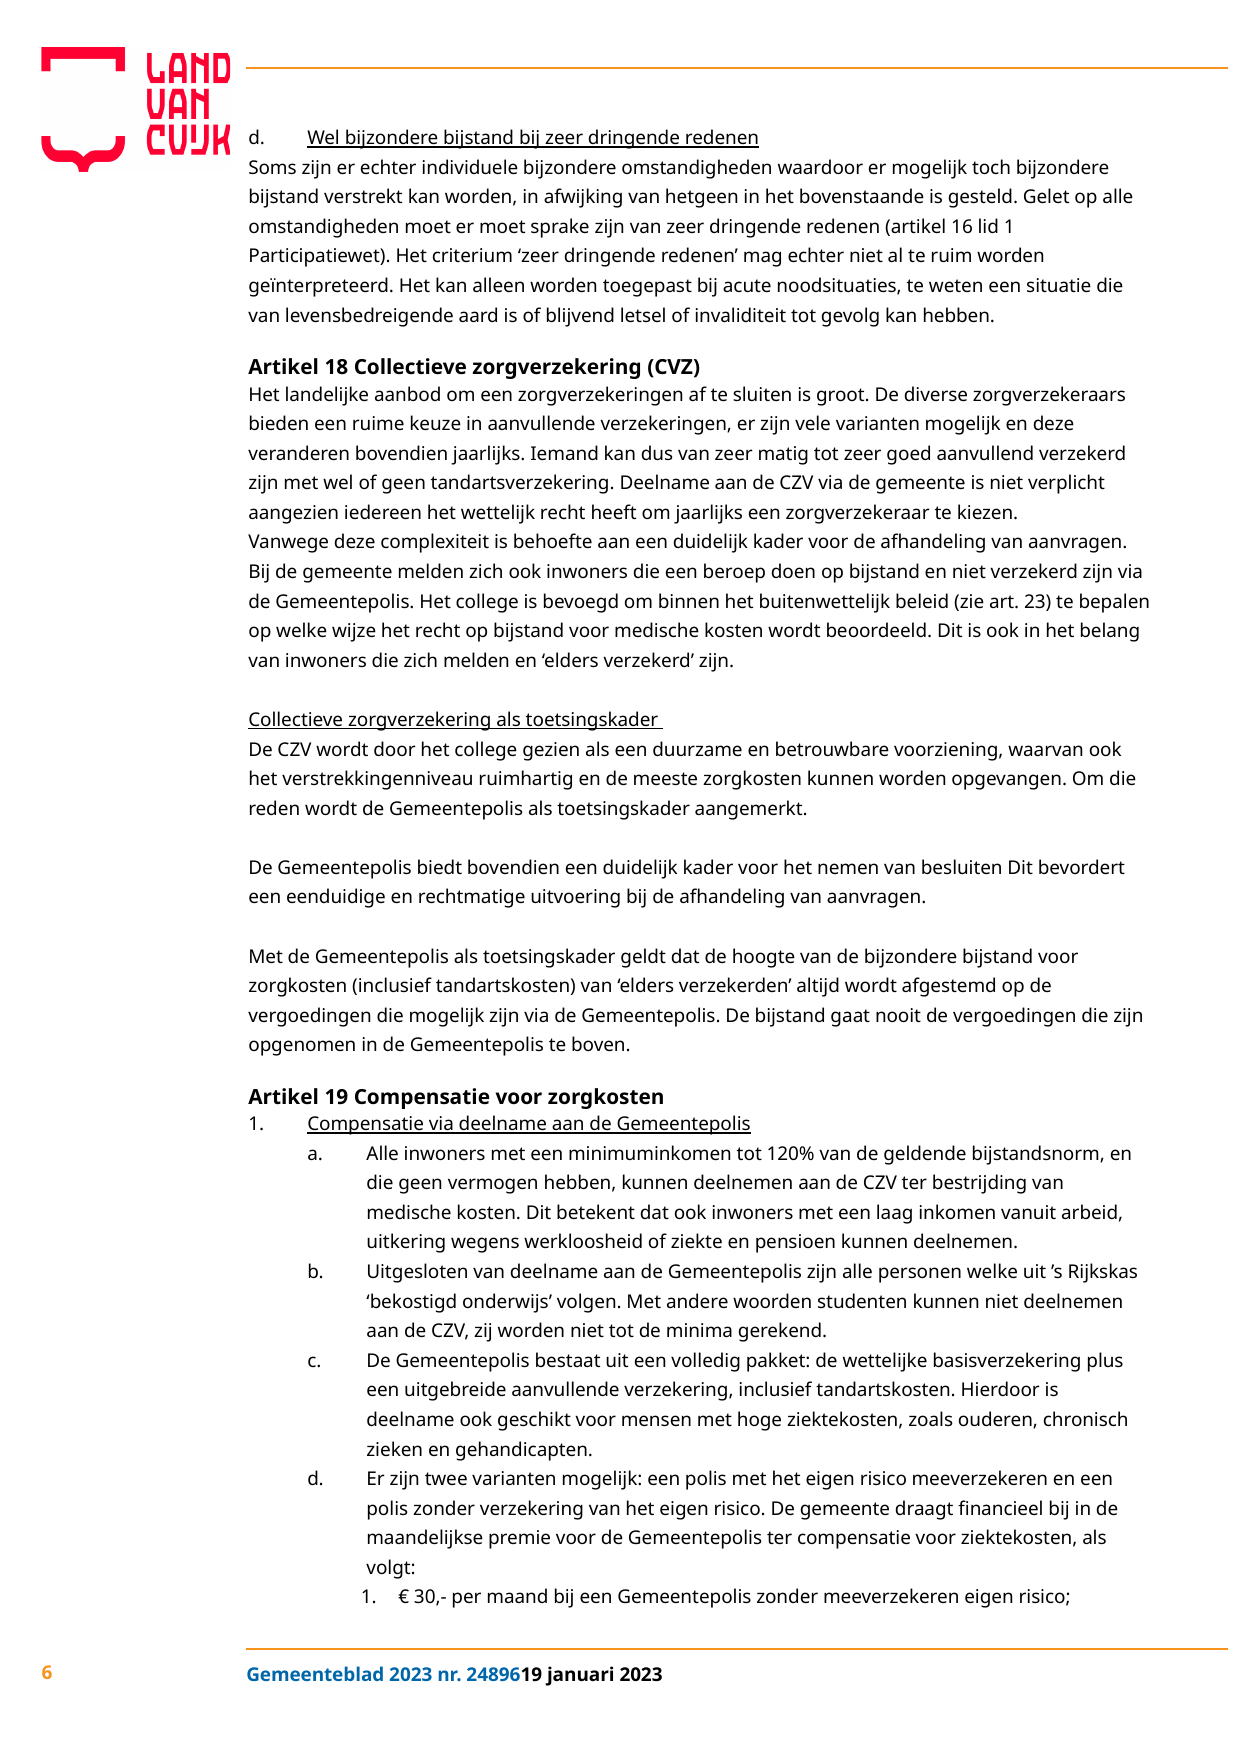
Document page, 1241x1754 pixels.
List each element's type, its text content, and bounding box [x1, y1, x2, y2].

text Artikel 19 Compensatie voor zorgkosten [248, 1082, 1152, 1110]
text Soms zijn er echter individuele bijzondere omstandigheden waardoor er mogelijk toch bijzondere bijstand verstrekt kan worden, in afwijking van hetgeen in het bovenstaande is gesteld. Gelet op alle omstandigheden moet er moet sprake zijn van zeer dringende redenen (artikel 16 lid 1 Participatiewet). Het criterium ‘zeer dringende redenen’ mag echter niet al te ruim worden geïnterpreteerd. Het kan alleen worden toegepast bij acute noodsituaties, te weten een situatie die van levensbedreigende aard is of blijvend letsel of invaliditeit tot gevolg kan hebben. [248, 154, 1152, 328]
text Met de Gemeentepolis als toetsingskader geldt dat de hoogte van de bijzondere bijstand voor zorgkosten (inclusief tandartskosten) van ‘elders verzekerden’ altijd wordt afgestemd op de vergoedingen die mogelijk zijn via de Gemeentepolis. De bijstand gaat nooit de vergoedingen die zijn opgenomen in de Gemeentepolis te boven. [248, 943, 1152, 1057]
text Vanwege deze complexiteit is behoefte aan een duidelijk kader voor de afhandeling van aanvragen. Bij de gemeente melden zich ook inwoners die een beroep doen op bijstand en niet verzekerd zijn via de Gemeentepolis. Het college is bevoegd om binnen het buitenwettelijk beleid (zie art. 23) te bepalen op welke wijze het recht op bijstand voor medische kosten wordt beoordeeld. Dit is ook in het belang van inwoners die zich melden en ‘elders verzekerd’ zijn. [248, 529, 1152, 673]
picture [41, 47, 231, 172]
list De Gemeentepolis bestaat uit een volledig pakket: de wettelijke basisverzekering plus een uitgebreide aanvullende verzekering, inclusief tandartskosten. Hierdoor is deelname ook geschikt voor mensen met hoge ziektekosten, zoals ouderen, chronisch zieken en gehandicapten. [307, 1347, 1152, 1462]
list Wel bijzondere bijstand bij zeer dringende redenen [248, 124, 1152, 150]
list Er zijn twee varianten mogelijk: een polis met het eigen risico meeverzekeren en een polis zonder verzekering van het eigen risico. De gemeente draagt financieel bij in de maandelijkse premie voor de Gemeentepolis ter compensatie voor ziektekosten, als volgt: [307, 1465, 1152, 1580]
text De CZV wordt door het college gezien als een duurzame en betrouwbare voorziening, waarvan ook het verstrekkingenniveau ruimhartig en de meeste zorgkosten kunnen worden opgevangen. Om die reden wordt de Gemeentepolis als toetsingskader aangemerkt. [248, 736, 1152, 821]
list Alle inwoners met een minimuminkomen tot 120% van de geldende bijstandsnorm, en die geen vermogen hebben, kunnen deelnemen aan de CZV ter bestrijding van medische kosten. Dit betekent dat ook inwoners met een laag inkomen vanuit arbeid, uitkering wegens werkloosheid of ziekte en pensioen kunnen deelnemen. [307, 1140, 1152, 1254]
list Uitgesloten van deelname aan de Gemeentepolis zijn alle personen welke uit ’s Rijkskas ‘bekostigd onderwijs’ volgen. Met andere woorden studenten kunnen niet deelnemen aan de CZV, zij worden niet tot de minima gerekend. [307, 1258, 1152, 1343]
text De Gemeentepolis biedt bovendien een duidelijk kader voor het nemen van besluiten Dit bevordert een eenduidige en rechtmatige uitvoering bij de afhandeling van aanvragen. [248, 854, 1152, 909]
list € 30,- per maand bij een Gemeentepolis zonder meeverzekeren eigen risico; [361, 1584, 1152, 1609]
list Compensatie via deelname aan de Gemeentepolis [248, 1110, 1152, 1136]
text Collectieve zorgverzekering als toetsingskader [248, 706, 1152, 732]
text Het landelijke aanbod om een zorgverzekeringen af te sluiten is groot. De diverse zorgverzekeraars bieden een ruime keuze in aanvullende verzekeringen, er zijn vele varianten mogelijk en deze veranderen bovendien jaarlijks. Iemand kan dus van zeer matig tot zeer goed aanvullend verzekerd zijn met wel of geen tandartsverzekering. Deelname aan de CZV via de gemeente is niet verplicht aangezien iedereen het wettelijk recht heeft om jaarlijks een zorgverzekeraar te kiezen. [248, 381, 1152, 525]
text Artikel 18 Collectieve zorgverzekering (CVZ) [248, 352, 1152, 381]
